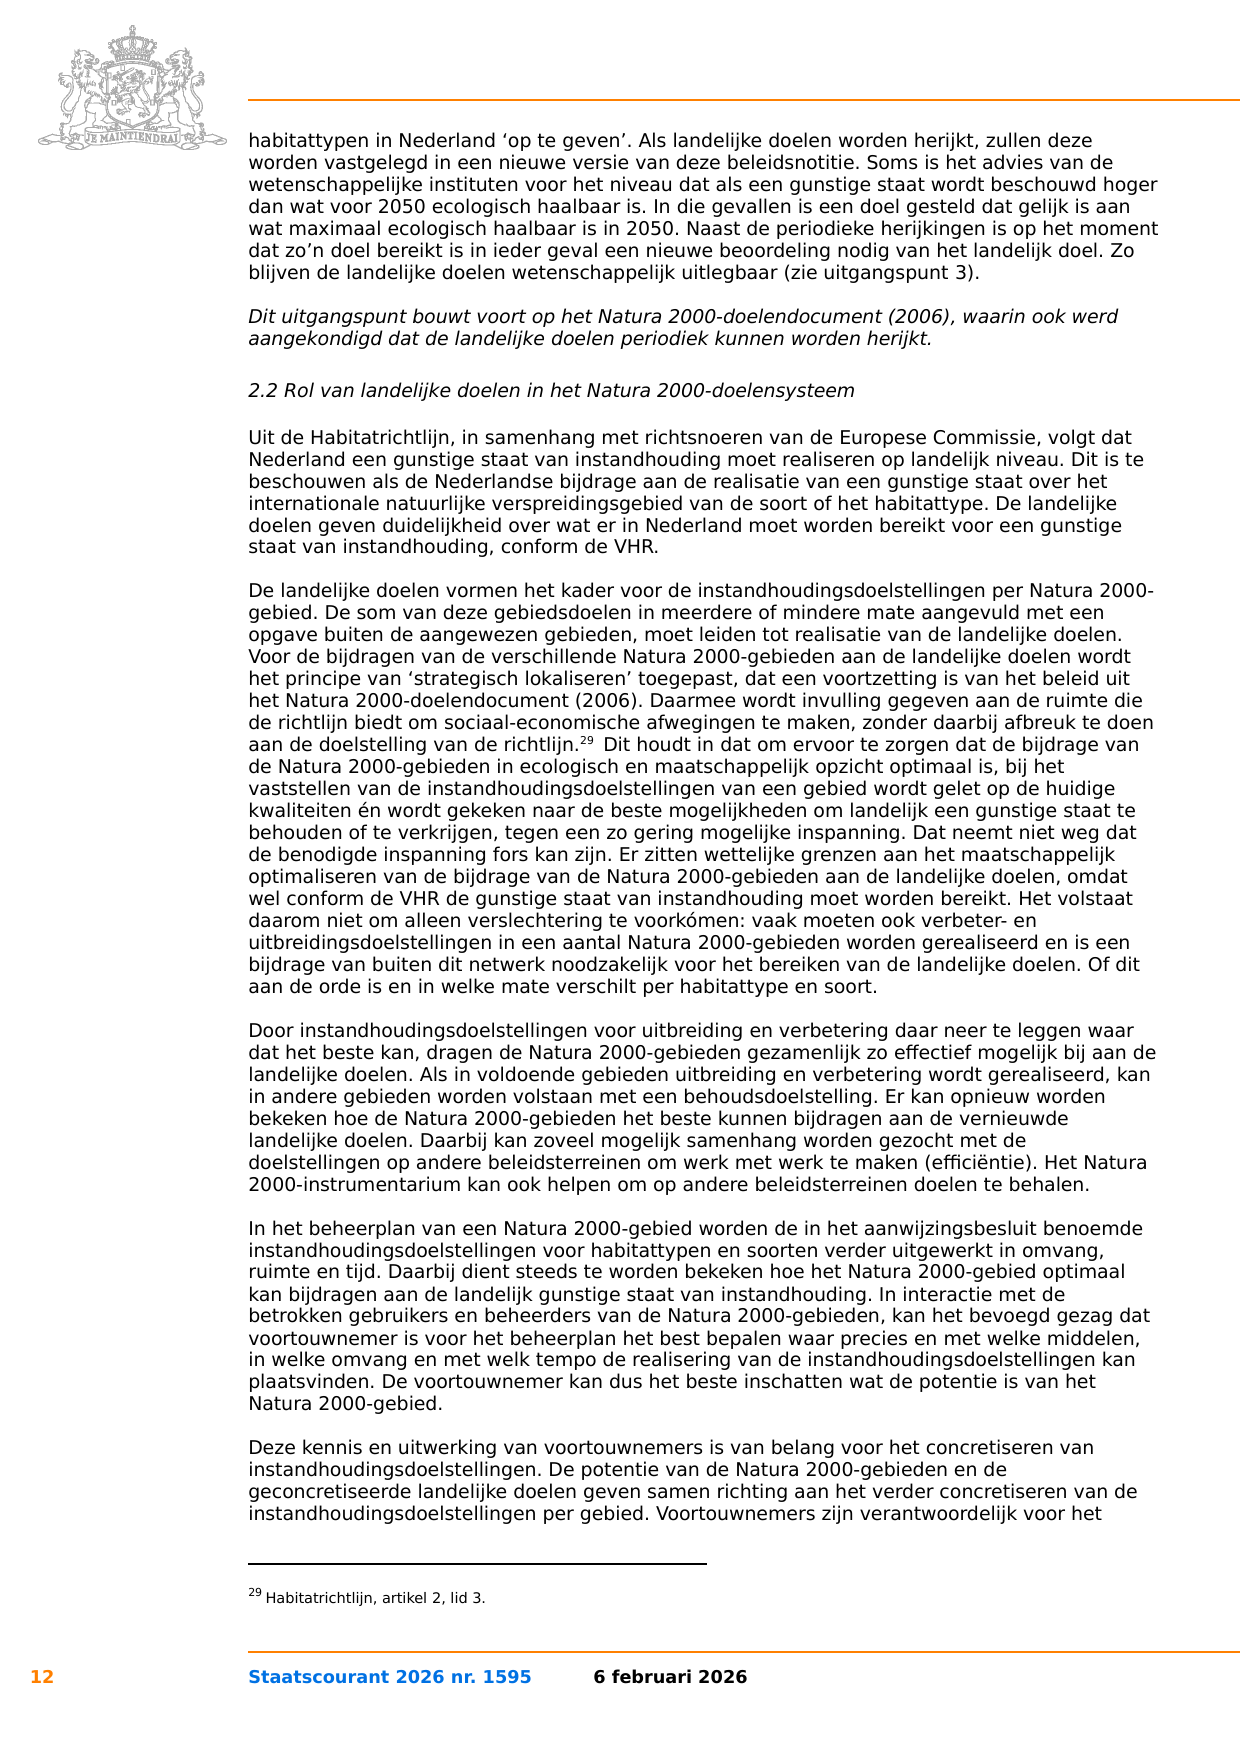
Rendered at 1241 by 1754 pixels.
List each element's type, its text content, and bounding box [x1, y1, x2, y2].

text Habitatrichtlijn, artikel 2, lid 3. [248, 1586, 1163, 1608]
text Deze kennis en uitwerking van voortouwnemers is van belang voor het concretiseren van instandhoudingsdoelstellingen. De potentie van de Natura 2000-gebieden en de geconcretiseerde landelijke doelen geven samen richting aan het verder concretiseren van de instandhoudingsdoelstellingen per gebied. Voortouwnemers zijn verantwoordelijk voor het [248, 1437, 1163, 1525]
text In het beheerplan van een Natura 2000-gebied worden de in het aanwijzingsbesluit benoemde instandhoudingsdoelstellingen voor habitattypen en soorten verder uitgewerkt in omvang, ruimte en tijd. Daarbij dient steeds te worden bekeken hoe het Natura 2000-gebied optimaal kan bijdragen aan de landelijk gunstige staat van instandhouding. In interactie met de betrokken gebruikers en beheerders van de Natura 2000-gebieden, kan het bevoegd gezag dat voortouwnemer is voor het beheerplan het best bepalen waar precies en met welke middelen, in welke omvang en met welk tempo de realisering van de instandhoudingsdoelstellingen kan plaatsvinden. De voortouwnemer kan dus het beste inschatten wat de potentie is van het Natura 2000-gebied. [248, 1217, 1163, 1415]
text Dit uitgangspunt bouwt voort op het Natura 2000-doelendocument (2006), waarin ook werd aangekondigd dat de landelijke doelen periodiek kunnen worden herijkt. [248, 306, 1163, 349]
text Uit de Habitatrichtlijn, in samenhang met richtsnoeren van de Europese Commissie, volgt dat Nederland een gunstige staat van instandhouding moet realiseren op landelijk niveau. Dit is te beschouwen als de Nederlandse bijdrage aan de realisatie van een gunstige staat over het internationale natuurlijke verspreidingsgebied van de soort of het habitattype. De landelijke doelen geven duidelijkheid over wat er in Nederland moet worden bereikt voor een gunstige staat van instandhouding, conform de VHR. [248, 427, 1163, 558]
text Door instandhoudingsdoelstellingen voor uitbreiding en verbetering daar neer te leggen waar dat het beste kan, dragen de Natura 2000-gebieden gezamenlijk zo effectief mogelijk bij aan de landelijke doelen. Als in voldoende gebieden uitbreiding en verbetering wordt gerealiseerd, kan in andere gebieden worden volstaan met een behoudsdoelstelling. Er kan opnieuw worden bekeken hoe de Natura 2000-gebieden het beste kunnen bijdragen aan de vernieuwde landelijke doelen. Daarbij kan zoveel mogelijk samenhang worden gezocht met de doelstellingen op andere beleidsterreinen om werk met werk te maken (efficiëntie). Het Natura 2000-instrumentarium kan ook helpen om op andere beleidsterreinen doelen te behalen. [248, 1020, 1163, 1196]
text habitattypen in Nederland ‘op te geven’. Als landelijke doelen worden herijkt, zullen deze worden vastgelegd in een nieuwe versie van deze beleidsnotitie. Soms is het advies van de wetenschappelijke instituten voor het niveau dat als een gunstige staat wordt beschouwd hoger dan wat voor 2050 ecologisch haalbaar is. In die gevallen is een doel gesteld dat gelijk is aan wat maximaal ecologisch haalbaar is in 2050. Naast de periodieke herijkingen is op het moment dat zo’n doel bereikt is in ieder geval een nieuwe beoordeling nodig van het landelijk doel. Zo blijven de landelijke doelen wetenschappelijk uitlegbaar (zie uitgangspunt 3). [248, 130, 1163, 284]
text De landelijke doelen vormen het kader voor de instandhoudingsdoelstellingen per Natura 2000-gebied. De som van deze gebiedsdoelen in meerdere of mindere mate aangevuld met een opgave buiten de aangewezen gebieden, moet leiden tot realisatie van de landelijke doelen. Voor de bijdragen van de verschillende Natura 2000-gebieden aan de landelijke doelen wordt het principe van ‘strategisch lokaliseren’ toegepast, dat een voortzetting is van het beleid uit het Natura 2000-doelendocument (2006). Daarmee wordt invulling gegeven aan de ruimte die de richtlijn biedt om sociaal-economische afwegingen te maken, zonder daarbij afbreuk te doen aan de doelstelling van de richtlijn. Dit houdt in dat om ervoor te zorgen dat de bijdrage van de Natura 2000-gebieden in ecologisch en maatschappelijk opzicht optimaal is, bij het vaststellen van de instandhoudingsdoelstellingen van een gebied wordt gelet op de huidige kwaliteiten én wordt gekeken naar de beste mogelijkheden om landelijk een gunstige staat te behouden of te verkrijgen, tegen een zo gering mogelijke inspanning. Dat neemt niet weg dat de benodigde inspanning fors kan zijn. Er zitten wettelijke grenzen aan het maatschappelijk optimaliseren van de bijdrage van de Natura 2000-gebieden aan de landelijke doelen, omdat wel conform de VHR de gunstige staat van instandhouding moet worden bereikt. Het volstaat daarom niet om alleen verslechtering te voorkómen: vaak moeten ook verbeter- en uitbreidingsdoelstellingen in een aantal Natura 2000-gebieden worden gerealiseerd en is een bijdrage van buiten dit netwerk noodzakelijk voor het bereiken van de landelijke doelen. Of dit aan de orde is en in welke mate verschilt per habitattype en soort. [248, 580, 1163, 998]
subtitle 2.2 Rol van landelijke doelen in het Natura 2000-doelensysteem [248, 379, 1163, 402]
picture [38, 25, 227, 150]
